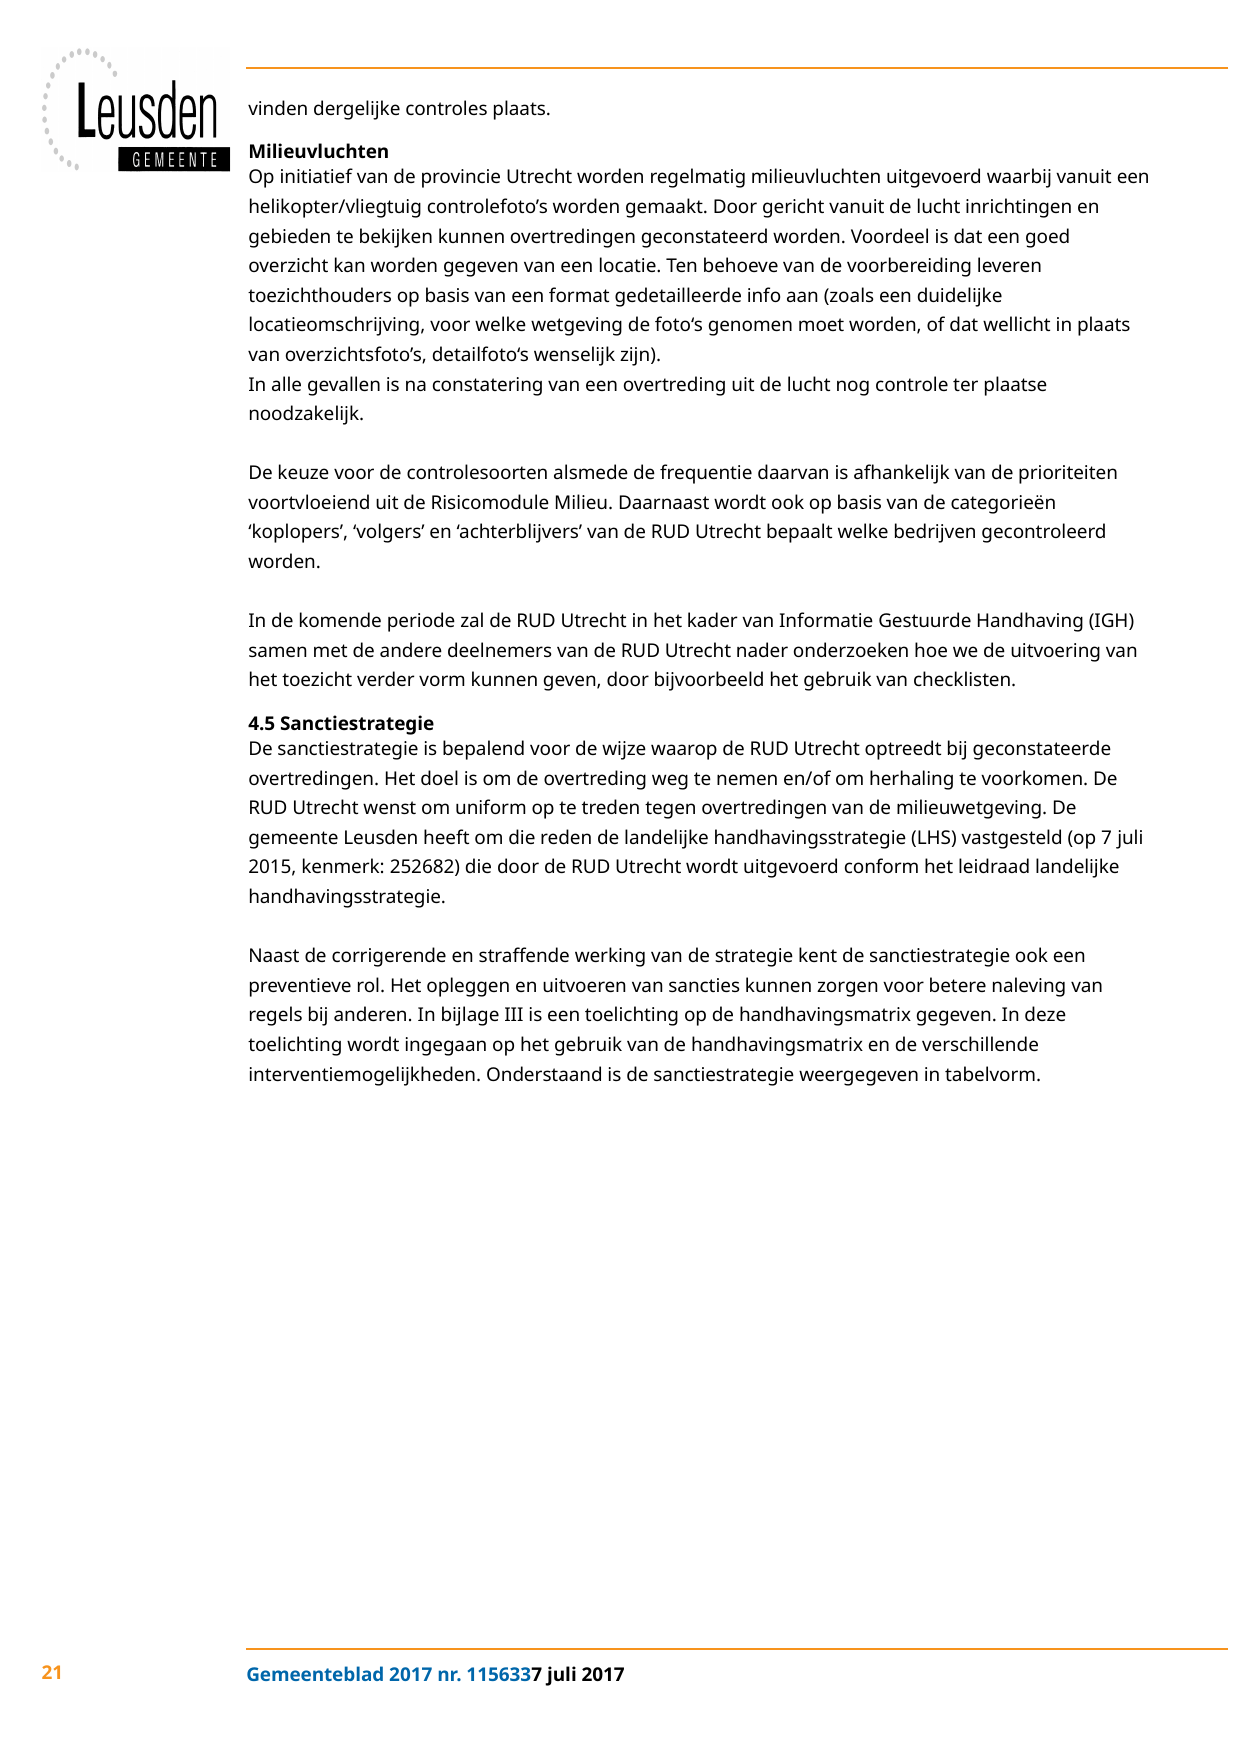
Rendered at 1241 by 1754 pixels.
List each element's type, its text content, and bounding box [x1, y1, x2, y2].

picture [41, 47, 231, 172]
text De keuze voor de controlesoorten alsmede de frequentie daarvan is afhankelijk van de prioriteiten voortvloeiend uit de Risicomodule Milieu. Daarnaast wordt ook op basis van de categorieën ‘koplopers’, ‘volgers’ en ‘achterblijvers’ van de RUD Utrecht bepaalt welke bedrijven gecontroleerd worden. [248, 459, 1152, 574]
text Naast de corrigerende en straffende werking van de strategie kent de sanctiestrategie ook een preventieve rol. Het opleggen en uitvoeren van sancties kunnen zorgen voor betere naleving van regels bij anderen. In bijlage III is een toelichting op de handhavingsmatrix gegeven. In deze toelichting wordt ingegaan op het gebruik van de handhavingsmatrix en de verschillende interventiemogelijkheden. Onderstaand is de sanctiestrategie weergegeven in tabelvorm. [248, 942, 1152, 1087]
text vinden dergelijke controles plaats. [248, 95, 1152, 121]
text Op initiatief van de provincie Utrecht worden regelmatig milieuvluchten uitgevoerd waarbij vanuit een helikopter/vliegtuig controlefoto’s worden gemaakt. Door gericht vanuit de lucht inrichtingen en gebieden te bekijken kunnen overtredingen geconstateerd worden. Voordeel is dat een goed overzicht kan worden gegeven van een locatie. Ten behoeve van de voorbereiding leveren toezichthouders op basis van een format gedetailleerde info aan (zoals een duidelijke locatieomschrijving, voor welke wetgeving de foto‘s genomen moet worden, of dat wellicht in plaats van overzichtsfoto’s, detailfoto‘s wenselijk zijn). [248, 164, 1152, 367]
text De sanctiestrategie is bepalend voor de wijze waarop de RUD Utrecht optreedt bij geconstateerde overtredingen. Het doel is om de overtreding weg te nemen en/of om herhaling te voorkomen. De RUD Utrecht wenst om uniform op te treden tegen overtredingen van de milieuwetgeving. De gemeente Leusden heeft om die reden de landelijke handhavingsstrategie (LHS) vastgesteld (op 7 juli 2015, kenmerk: 252682) die door de RUD Utrecht wordt uitgevoerd conform het leidraad landelijke handhavingsstrategie. [248, 735, 1152, 909]
text In de komende periode zal de RUD Utrecht in het kader van Informatie Gestuurde Handhaving (IGH) samen met de andere deelnemers van de RUD Utrecht nader onderzoeken hoe we de uitvoering van het toezicht verder vorm kunnen geven, door bijvoorbeeld het gebruik van checklisten. [248, 607, 1152, 692]
text In alle gevallen is na constatering van een overtreding uit de lucht nog controle ter plaatse noodzakelijk. [248, 371, 1152, 426]
text 4.5 Sanctiestrategie [248, 710, 1152, 735]
text Milieuvluchten [248, 138, 1152, 164]
